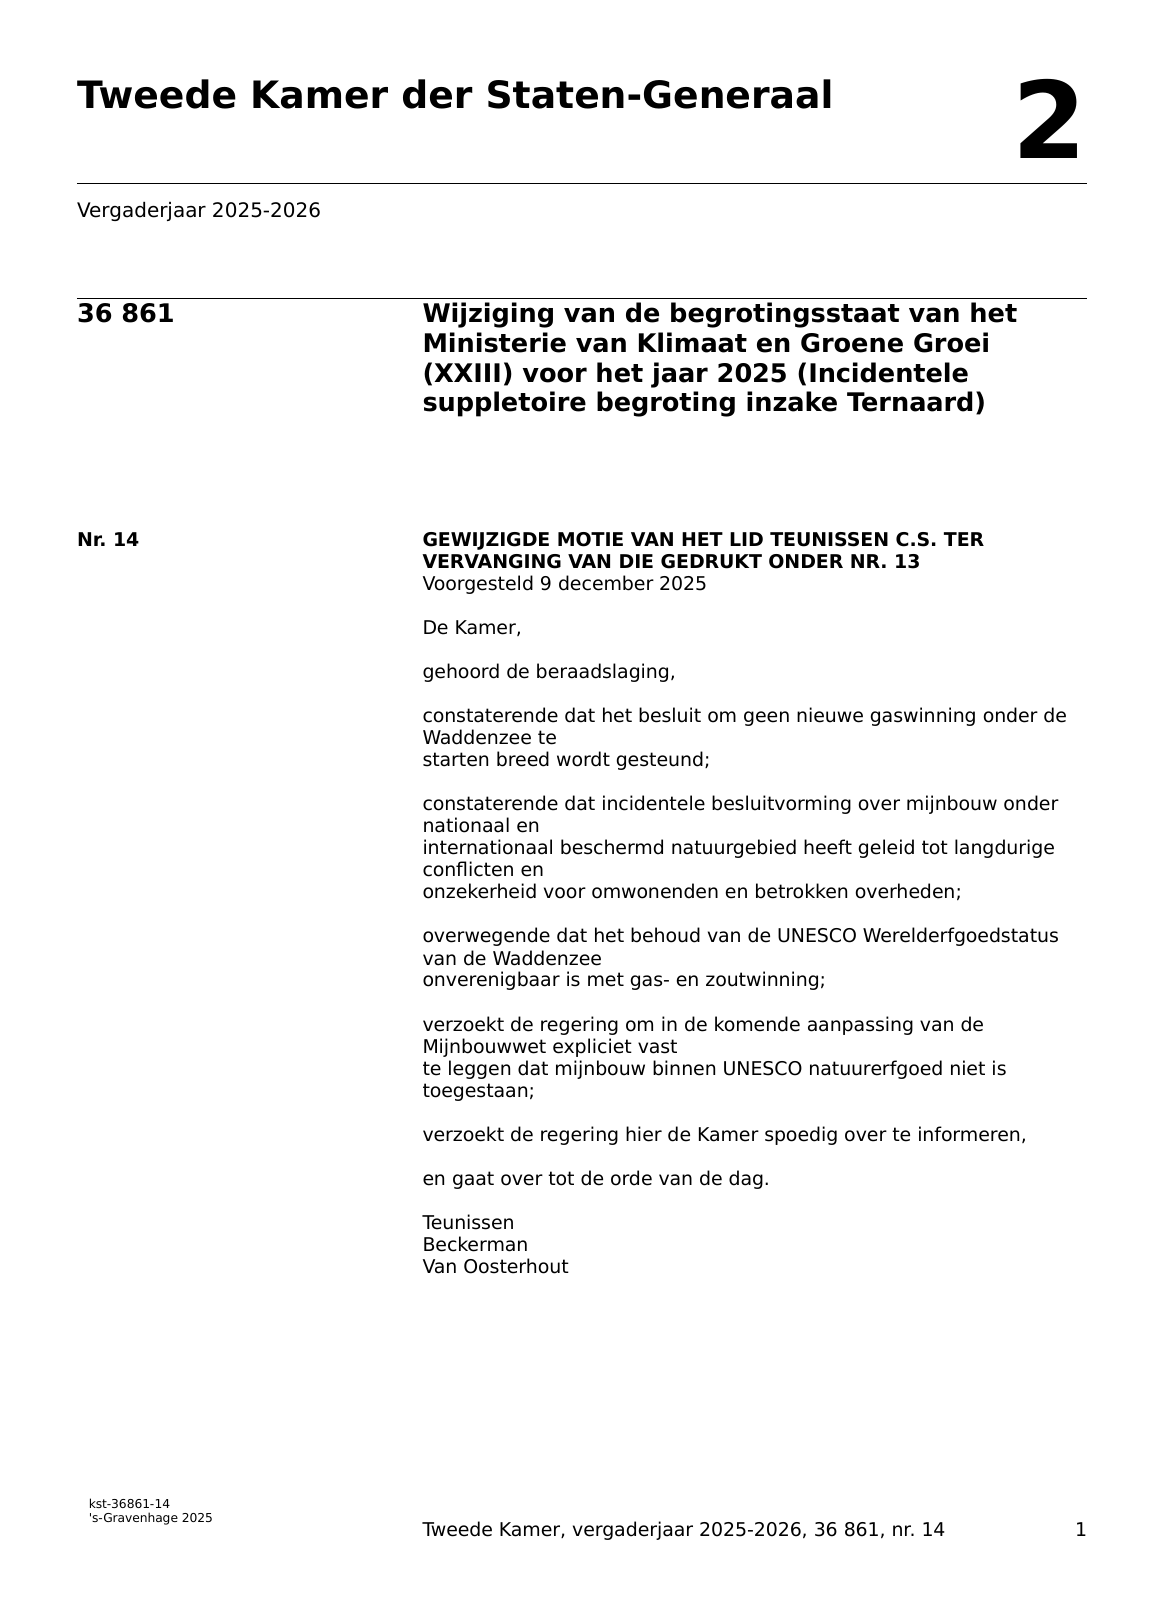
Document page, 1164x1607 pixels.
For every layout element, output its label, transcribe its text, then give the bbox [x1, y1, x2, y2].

subtitle 36 861 Wijziging van de begrotingsstaat van het Ministerie van Klimaat en Groene Groei (XXIII) voor het jaar 2025 (Incidentele suppletoire begroting inzake Ternaard) [77, 299, 1087, 418]
text starten breed wordt gesteund; [422, 749, 1087, 771]
subtitle Nr. 14 GEWIJZIGDE MOTIE VAN HET LID TEUNISSEN C.S. TER VERVANGING VAN DIE GEDRUKT ONDER NR. 13 [77, 529, 1087, 573]
text gehoord de beraadslaging, [422, 661, 1087, 683]
text constaterende dat het besluit om geen nieuwe gaswinning onder de Waddenzee te [422, 705, 1087, 749]
text internationaal beschermd natuurgebied heeft geleid tot langdurige conflicten en [422, 837, 1087, 881]
text Voorgesteld 9 december 2025 [422, 573, 1087, 595]
text Van Oosterhout [422, 1256, 1087, 1278]
table_cell Vergaderjaar 2025-2026 [77, 184, 1087, 298]
text constaterende dat incidentele besluitvorming over mijnbouw onder nationaal en [422, 793, 1087, 837]
text 's-Gravenhage 2025 [88, 1511, 323, 1525]
text te leggen dat mijnbouw binnen UNESCO natuurerfgoed niet is toegestaan; [422, 1057, 1087, 1101]
text verzoekt de regering hier de Kamer spoedig over te informeren, [422, 1124, 1087, 1146]
text De Kamer, [422, 617, 1087, 639]
text Beckerman [422, 1234, 1087, 1256]
text onverenigbaar is met gas- en zoutwinning; [422, 969, 1087, 991]
text overwegende dat het behoud van de UNESCO Werelderfgoedstatus van de Waddenzee [422, 925, 1087, 969]
text verzoekt de regering om in de komende aanpassing van de Mijnbouwwet expliciet vast [422, 1013, 1087, 1057]
table_header 2 [886, 59, 1087, 183]
text onzekerheid voor omwonenden en betrokken overheden; [422, 881, 1087, 903]
text en gaat over tot de orde van de dag. [422, 1168, 1087, 1190]
text Teunissen [422, 1212, 1087, 1234]
table_header Tweede Kamer der Staten-Generaal [77, 59, 886, 183]
text kst-36861-14 [88, 1497, 323, 1511]
